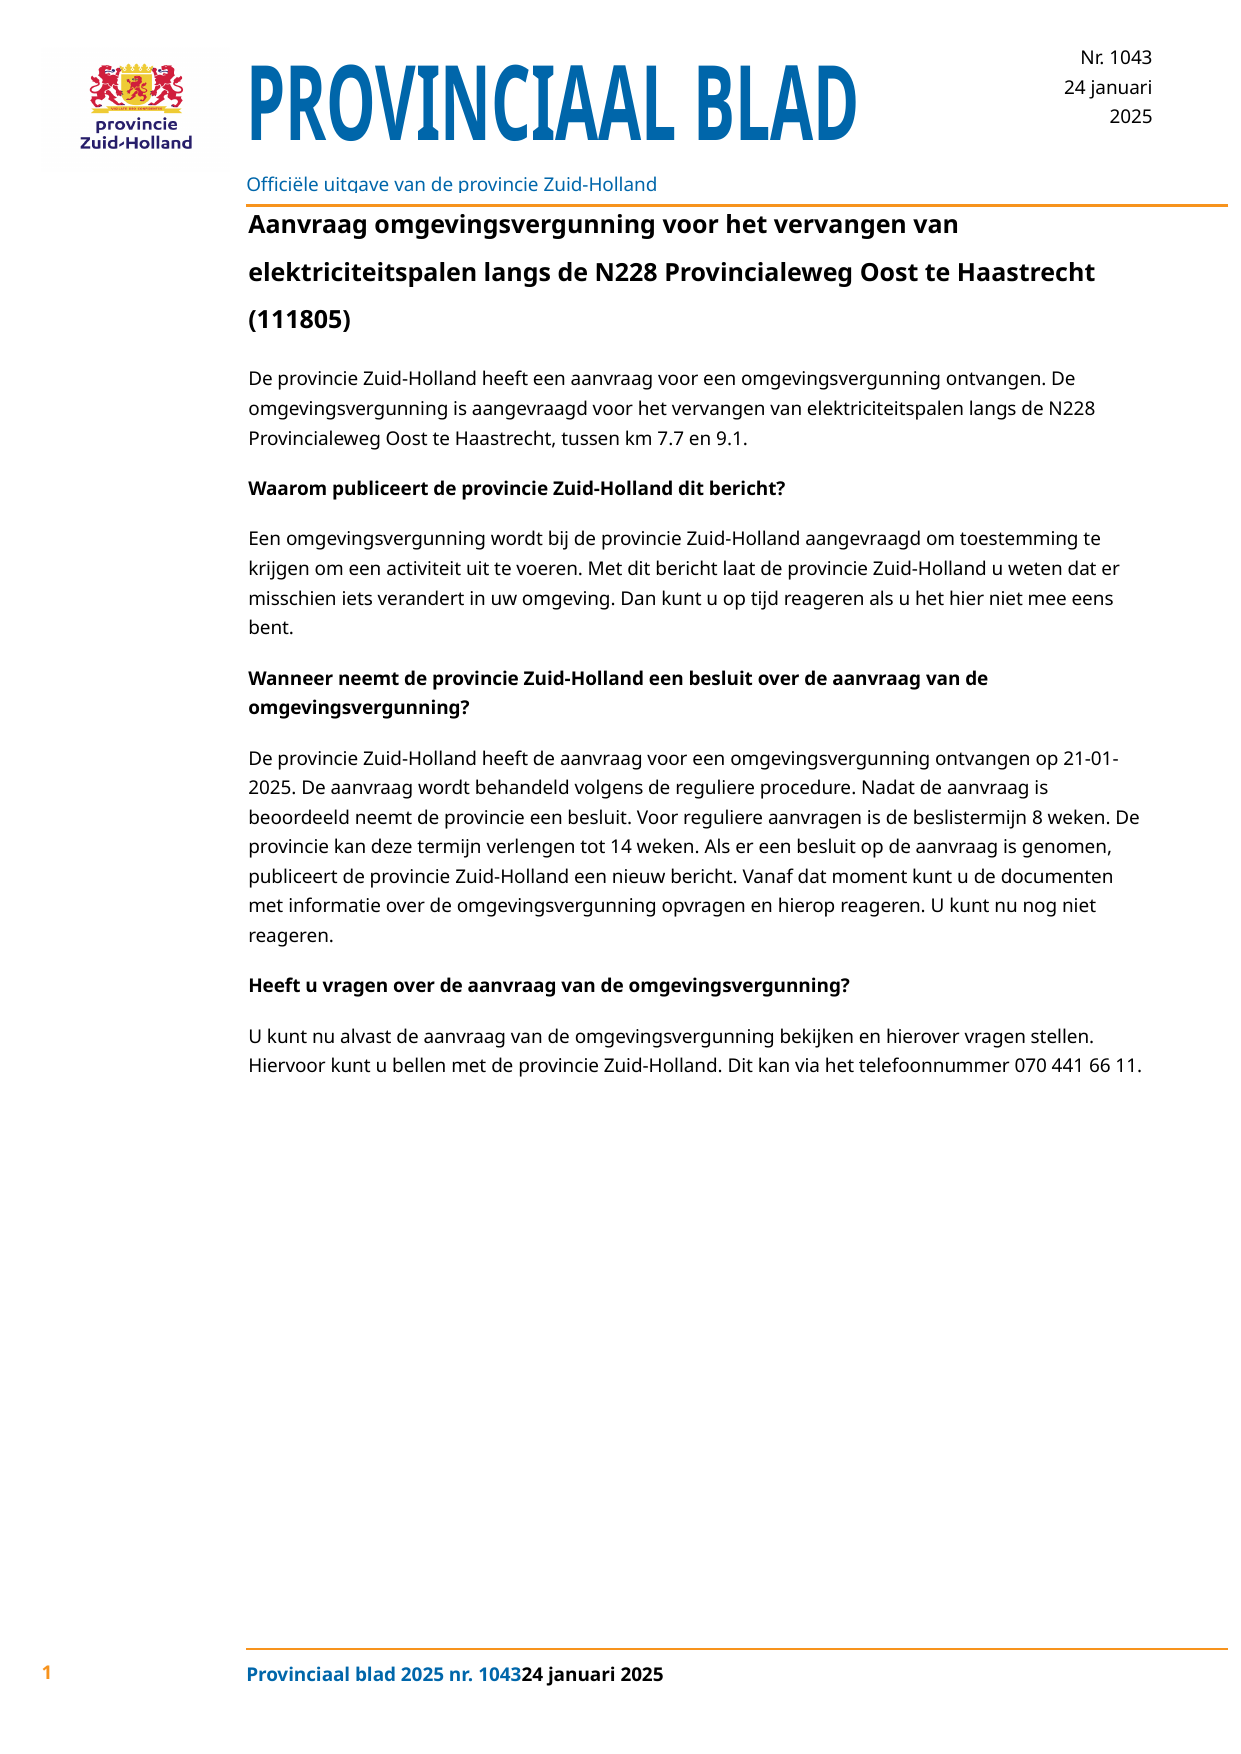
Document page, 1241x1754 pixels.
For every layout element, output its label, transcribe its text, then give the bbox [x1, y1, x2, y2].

text Aanvraag omgevingsvergunning voor het vervangen van elektriciteitspalen langs de N228 Provincialeweg Oost te Haastrecht (111805) [248, 207, 1152, 336]
text Heeft u vragen over de aanvraag van de omgevingsvergunning? [248, 973, 1152, 998]
text Een omgevingsvergunning wordt bij de provincie Zuid-Holland aangevraagd om toestemming te krijgen om een activiteit uit te voeren. Met dit bericht laat de provincie Zuid-Holland u weten dat er misschien iets verandert in uw omgeving. Dan kunt u op tijd reageren als u het hier niet mee eens bent. [248, 526, 1152, 640]
text Wanneer neemt de provincie Zuid-Holland een besluit over de aanvraag van de omgevingsvergunning? [248, 665, 1152, 720]
text Waarom publiceert de provincie Zuid-Holland dit bericht? [248, 475, 1152, 501]
text De provincie Zuid-Holland heeft de aanvraag voor een omgevingsvergunning ontvangen op 21-01-2025. De aanvraag wordt behandeld volgens de reguliere procedure. Nadat de aanvraag is beoordeeld neemt de provincie een besluit. Voor reguliere aanvragen is de beslistermijn 8 weken. De provincie kan deze termijn verlengen tot 14 weken. Als er een besluit op de aanvraag is genomen, publiceert de provincie Zuid-Holland een nieuw bericht. Vanaf dat moment kunt u de documenten met informatie over de omgevingsvergunning opvragen en hierop reageren. U kunt nu nog niet reageren. [248, 745, 1152, 948]
text U kunt nu alvast de aanvraag van de omgevingsvergunning bekijken en hierover vragen stellen. Hiervoor kunt u bellen met de provincie Zuid-Holland. Dit kan via het telefoonnummer 070 441 66 11. [248, 1023, 1152, 1078]
text De provincie Zuid-Holland heeft een aanvraag voor een omgevingsvergunning ontvangen. De omgevingsvergunning is aangevraagd voor het vervangen van elektriciteitspalen langs de N228 Provincialeweg Oost te Haastrecht, tussen km 7.7 en 9.1. [248, 366, 1152, 450]
picture [41, 47, 231, 172]
